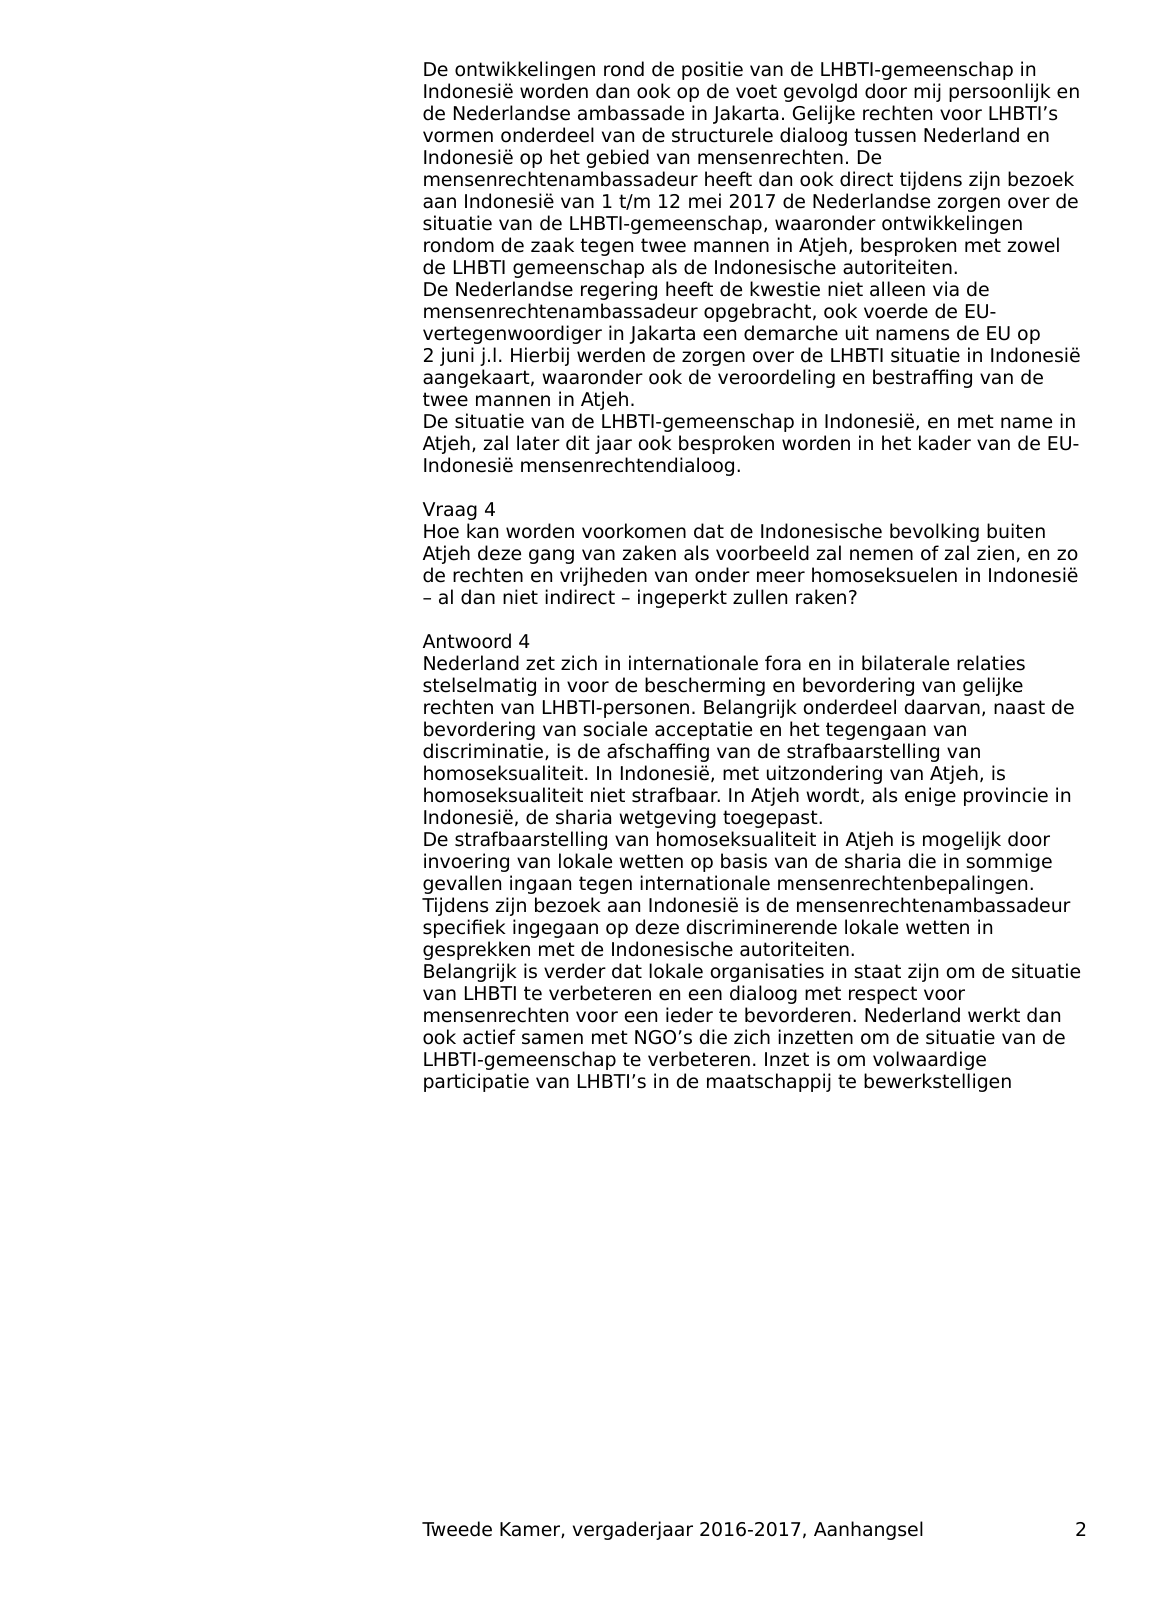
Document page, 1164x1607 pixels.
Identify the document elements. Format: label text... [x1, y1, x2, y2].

text Antwoord 4 [422, 631, 1087, 653]
text Belangrijk is verder dat lokale organisaties in staat zijn om de situatie van LHBTI te verbeteren en een dialoog met respect voor mensenrechten voor een ieder te bevorderen. Nederland werkt dan ook actief samen met NGO’s die zich inzetten om de situatie van de LHBTI-gemeenschap te verbeteren. Inzet is om volwaardige participatie van LHBTI’s in de maatschappij te bewerkstelligen [422, 961, 1087, 1092]
text De strafbaarstelling van homoseksualiteit in Atjeh is mogelijk door invoering van lokale wetten op basis van de sharia die in sommige gevallen ingaan tegen internationale mensenrechtenbepalingen. Tijdens zijn bezoek aan Indonesië is de mensenrechtenambassadeur specifiek ingegaan op deze discriminerende lokale wetten in gesprekken met de Indonesische autoriteiten. [422, 829, 1087, 961]
text De situatie van de LHBTI-gemeenschap in Indonesië, en met name in Atjeh, zal later dit jaar ook besproken worden in het kader van de EU-Indonesië mensenrechtendialoog. [422, 411, 1087, 477]
text Hoe kan worden voorkomen dat de Indonesische bevolking buiten Atjeh deze gang van zaken als voorbeeld zal nemen of zal zien, en zo de rechten en vrijheden van onder meer homoseksuelen in Indonesië – al dan niet indirect – ingeperkt zullen raken? [422, 521, 1087, 609]
text De Nederlandse regering heeft de kwestie niet alleen via de mensenrechtenambassadeur opgebracht, ook voerde de EU-vertegenwoordiger in Jakarta een demarche uit namens de EU op 2 juni j.l. Hierbij werden de zorgen over de LHBTI situatie in Indonesië aangekaart, waaronder ook de veroordeling en bestraffing van de twee mannen in Atjeh. [422, 279, 1087, 411]
text Vraag 4 [422, 499, 1087, 521]
text De ontwikkelingen rond de positie van de LHBTI-gemeenschap in Indonesië worden dan ook op de voet gevolgd door mij persoonlijk en de Nederlandse ambassade in Jakarta. Gelijke rechten voor LHBTI’s vormen onderdeel van de structurele dialoog tussen Nederland en Indonesië op het gebied van mensenrechten. De mensenrechtenambassadeur heeft dan ook direct tijdens zijn bezoek aan Indonesië van 1 t/m 12 mei 2017 de Nederlandse zorgen over de situatie van de LHBTI-gemeenschap, waaronder ontwikkelingen rondom de zaak tegen twee mannen in Atjeh, besproken met zowel de LHBTI gemeenschap als de Indonesische autoriteiten. [422, 59, 1087, 279]
text Nederland zet zich in internationale fora en in bilaterale relaties stelselmatig in voor de bescherming en bevordering van gelijke rechten van LHBTI-personen. Belangrijk onderdeel daarvan, naast de bevordering van sociale acceptatie en het tegengaan van discriminatie, is de afschaffing van de strafbaarstelling van homoseksualiteit. In Indonesië, met uitzondering van Atjeh, is homoseksualiteit niet strafbaar. In Atjeh wordt, als enige provincie in Indonesië, de sharia wetgeving toegepast. [422, 653, 1087, 829]
